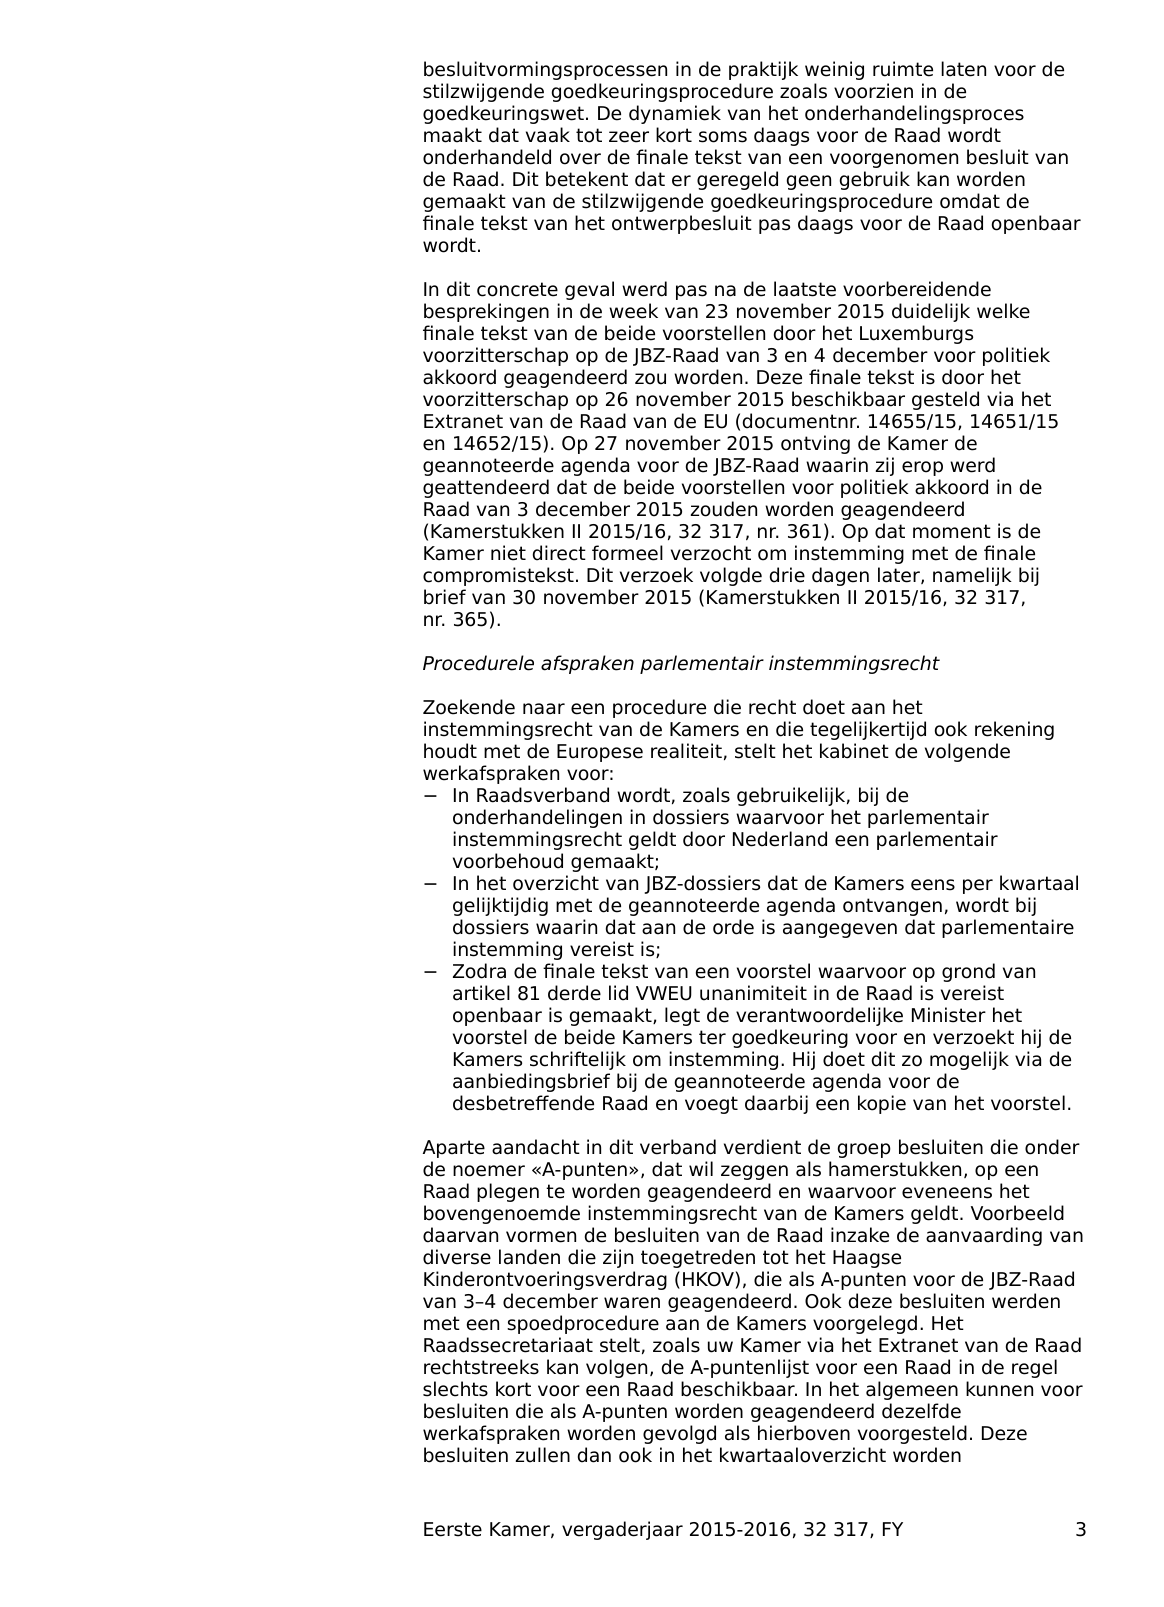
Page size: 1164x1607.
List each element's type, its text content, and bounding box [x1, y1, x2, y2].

text − In Raadsverband wordt, zoals gebruikelijk, bij de onderhandelingen in dossiers waarvoor het parlementair instemmingsrecht geldt door Nederland een parlementair voorbehoud gemaakt; [422, 785, 1087, 873]
text Zoekende naar een procedure die recht doet aan het instemmingsrecht van de Kamers en die tegelijkertijd ook rekening houdt met de Europese realiteit, stelt het kabinet de volgende werkafspraken voor: [422, 697, 1087, 785]
subtitle Procedurele afspraken parlementair instemmingsrecht [422, 653, 1087, 675]
text Aparte aandacht in dit verband verdient de groep besluiten die onder de noemer «A-punten», dat wil zeggen als hamerstukken, op een Raad plegen te worden geagendeerd en waarvoor eveneens het bovengenoemde instemmingsrecht van de Kamers geldt. Voorbeeld daarvan vormen de besluiten van de Raad inzake de aanvaarding van diverse landen die zijn toegetreden tot het Haagse Kinderontvoeringsverdrag (HKOV), die als A-punten voor de JBZ-Raad van 3–4 december waren geagendeerd. Ook deze besluiten werden met een spoedprocedure aan de Kamers voorgelegd. Het Raadssecretariaat stelt, zoals uw Kamer via het Extranet van de Raad rechtstreeks kan volgen, de A-puntenlijst voor een Raad in de regel slechts kort voor een Raad beschikbaar. In het algemeen kunnen voor besluiten die als A-punten worden geagendeerd dezelfde werkafspraken worden gevolgd als hierboven voorgesteld. Deze besluiten zullen dan ook in het kwartaaloverzicht worden [422, 1137, 1087, 1467]
text − In het overzicht van JBZ-dossiers dat de Kamers eens per kwartaal gelijktijdig met de geannoteerde agenda ontvangen, wordt bij dossiers waarin dat aan de orde is aangegeven dat parlementaire instemming vereist is; [422, 873, 1087, 961]
text − Zodra de finale tekst van een voorstel waarvoor op grond van artikel 81 derde lid VWEU unanimiteit in de Raad is vereist openbaar is gemaakt, legt de verantwoordelijke Minister het voorstel de beide Kamers ter goedkeuring voor en verzoekt hij de Kamers schriftelijk om instemming. Hij doet dit zo mogelijk via de aanbiedingsbrief bij de geannoteerde agenda voor de desbetreffende Raad en voegt daarbij een kopie van het voorstel. [422, 961, 1087, 1115]
text besluitvormingsprocessen in de praktijk weinig ruimte laten voor de stilzwijgende goedkeuringsprocedure zoals voorzien in de goedkeuringswet. De dynamiek van het onderhandelingsproces maakt dat vaak tot zeer kort soms daags voor de Raad wordt onderhandeld over de finale tekst van een voorgenomen besluit van de Raad. Dit betekent dat er geregeld geen gebruik kan worden gemaakt van de stilzwijgende goedkeuringsprocedure omdat de finale tekst van het ontwerpbesluit pas daags voor de Raad openbaar wordt. [422, 59, 1087, 257]
text In dit concrete geval werd pas na de laatste voorbereidende besprekingen in de week van 23 november 2015 duidelijk welke finale tekst van de beide voorstellen door het Luxemburgs voorzitterschap op de JBZ-Raad van 3 en 4 december voor politiek akkoord geagendeerd zou worden. Deze finale tekst is door het voorzitterschap op 26 november 2015 beschikbaar gesteld via het Extranet van de Raad van de EU (documentnr. 14655/15, 14651/15 en 14652/15). Op 27 november 2015 ontving de Kamer de geannoteerde agenda voor de JBZ-Raad waarin zij erop werd geattendeerd dat de beide voorstellen voor politiek akkoord in de Raad van 3 december 2015 zouden worden geagendeerd (Kamerstukken II 2015/16, 32 317, nr. 361). Op dat moment is de Kamer niet direct formeel verzocht om instemming met de finale compromistekst. Dit verzoek volgde drie dagen later, namelijk bij brief van 30 november 2015 (Kamerstukken II 2015/16, 32 317, nr. 365). [422, 279, 1087, 631]
